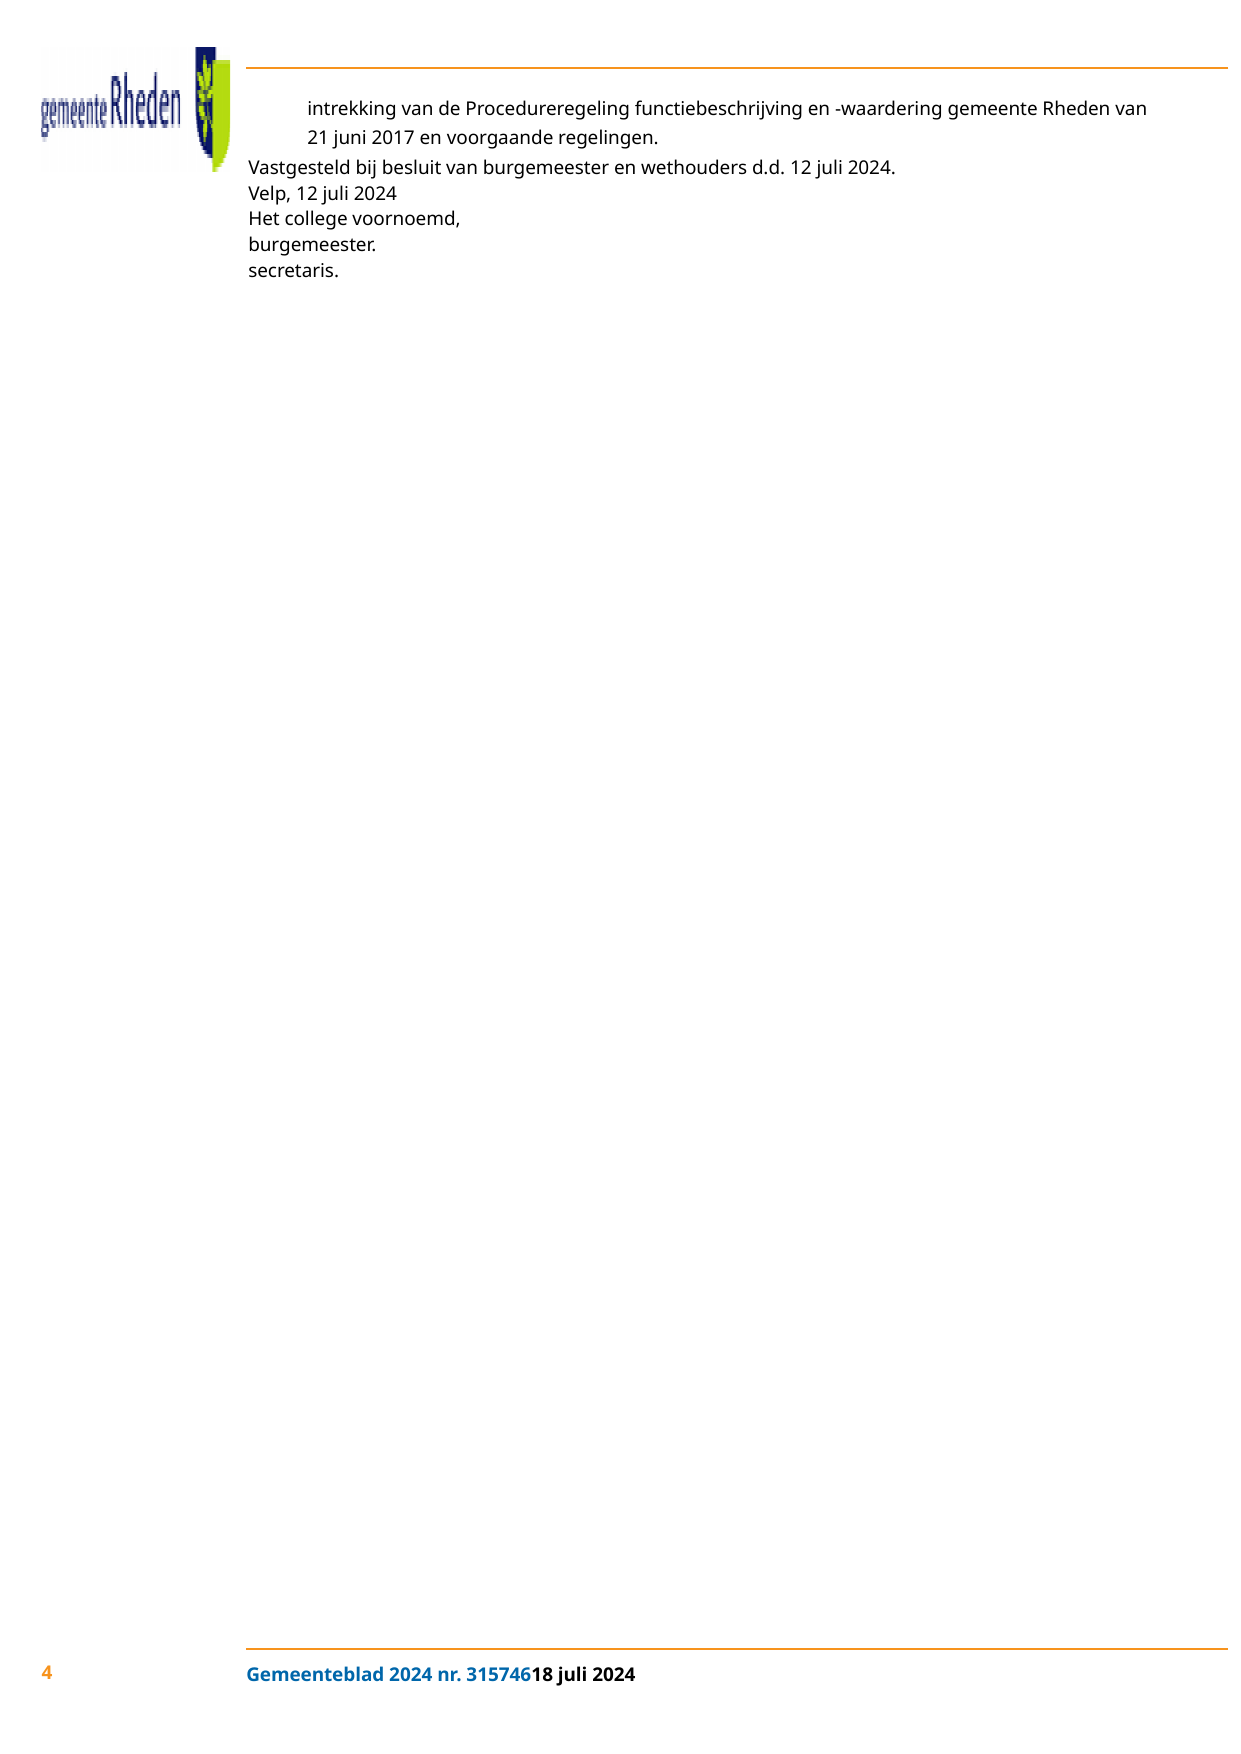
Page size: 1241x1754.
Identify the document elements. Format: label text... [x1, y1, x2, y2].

text Velp, 12 juli 2024 [248, 180, 1152, 205]
picture [41, 47, 231, 172]
text Vastgesteld bij besluit van burgemeester en wethouders d.d. 12 juli 2024. [248, 154, 1152, 180]
text Het college voornoemd, [248, 205, 1152, 231]
text burgemeester. [248, 231, 1152, 257]
text secretaris. [248, 257, 1152, 283]
list intrekking van de Procedureregeling functiebeschrijving en -waardering gemeente Rheden van 21 juni 2017 en voorgaande regelingen. [248, 95, 1152, 150]
